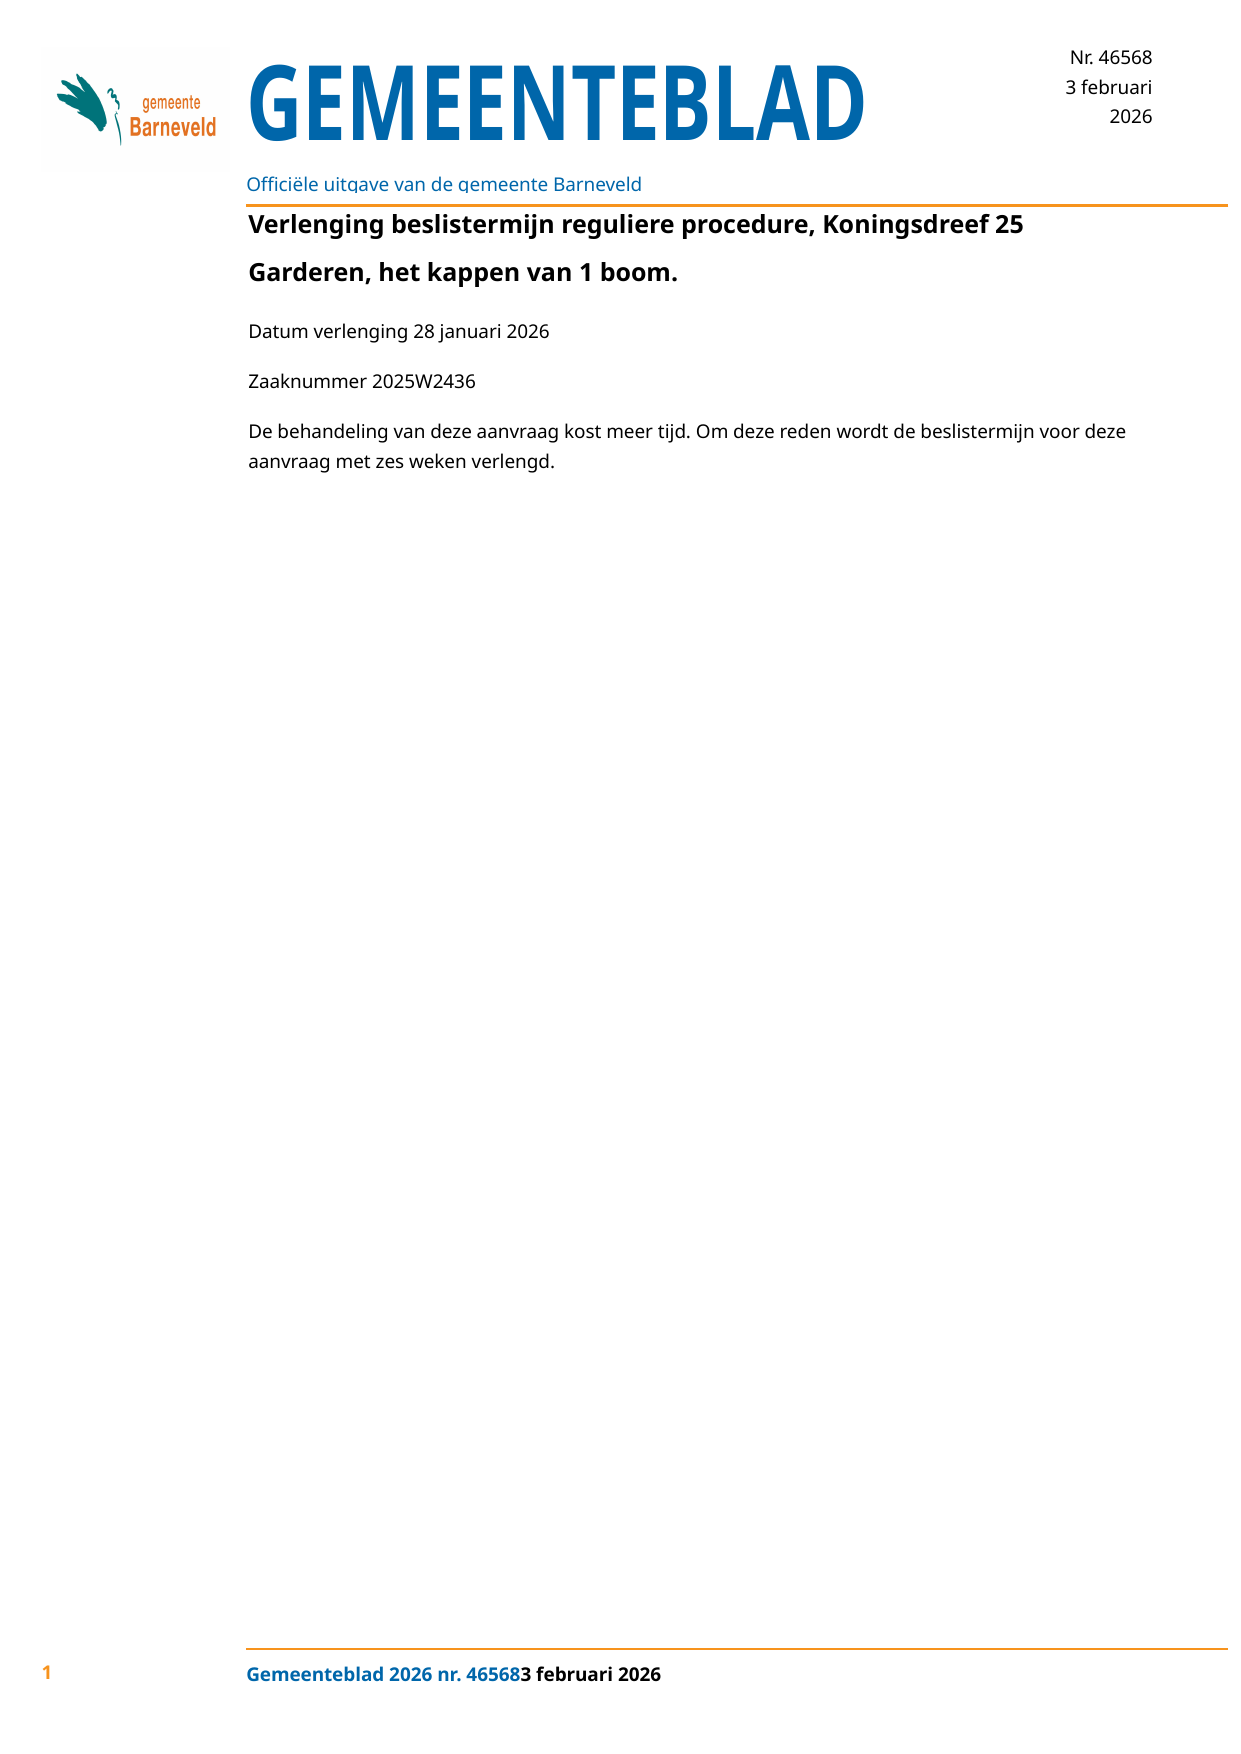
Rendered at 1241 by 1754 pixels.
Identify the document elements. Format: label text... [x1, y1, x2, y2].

text Zaaknummer 2025W2436 [248, 368, 1152, 394]
text Verlenging beslistermijn reguliere procedure, Koningsdreef 25 Garderen, het kappen van 1 boom. [248, 207, 1152, 288]
picture [41, 47, 231, 172]
text De behandeling van deze aanvraag kost meer tijd. Om deze reden wordt de beslistermijn voor deze aanvraag met zes weken verlengd. [248, 419, 1152, 474]
text Datum verlenging 28 januari 2026 [248, 318, 1152, 344]
